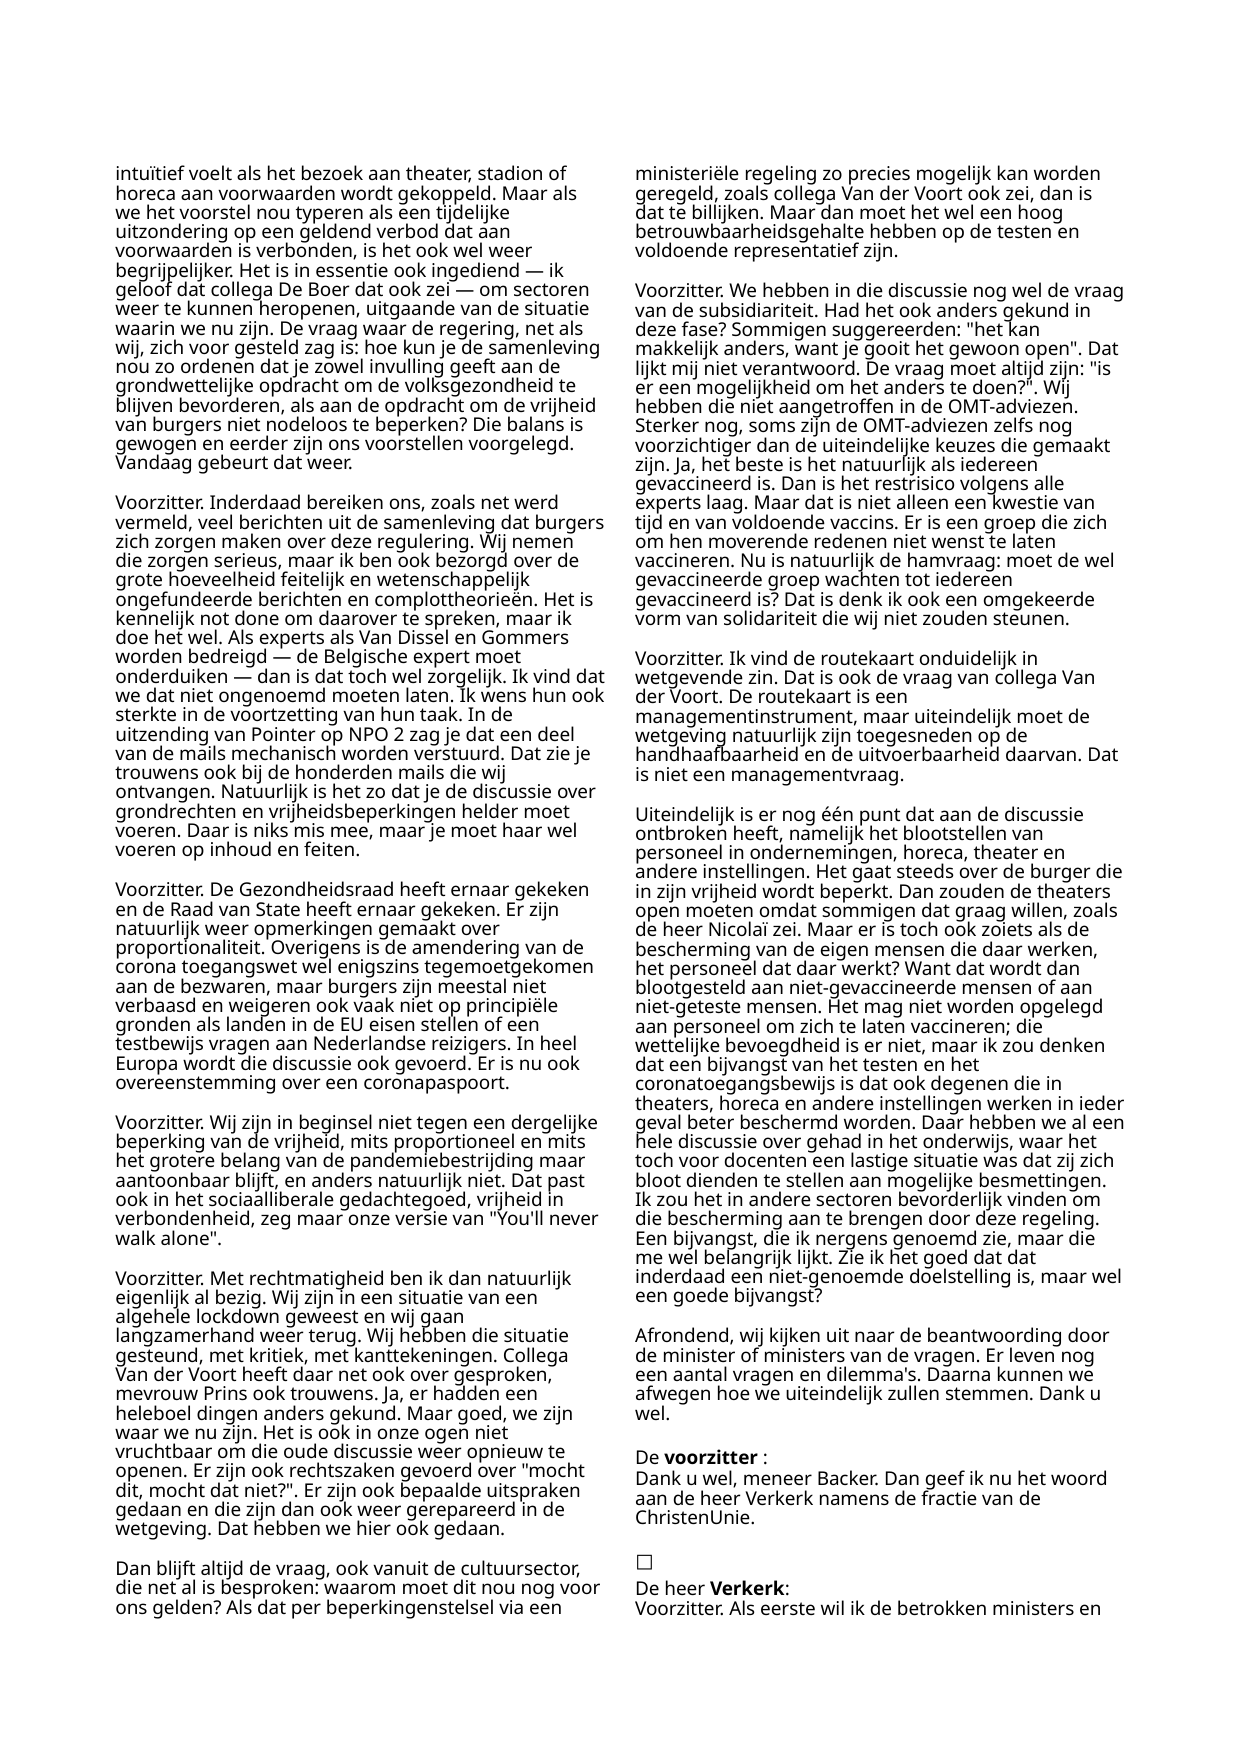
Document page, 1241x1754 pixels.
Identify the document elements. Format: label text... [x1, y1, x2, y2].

text ministeriële regeling zo precies mogelijk kan worden geregeld, zoals collega Van der Voort ook zei, dan is dat te billijken. Maar dan moet het wel een hoog betrouwbaarheidsgehalte hebben op de testen en voldoende representatief zijn. [635, 165, 1125, 262]
text intuïtief voelt als het bezoek aan theater, stadion of horeca aan voorwaarden wordt gekoppeld. Maar als we het voorstel nou typeren als een tijdelijke uitzondering op een geldend verbod dat aan voorwaarden is verbonden, is het ook wel weer begrijpelijker. Het is in essentie ook ingediend — ik geloof dat collega De Boer dat ook zei — om sectoren weer te kunnen heropenen, uitgaande van de situatie waarin we nu zijn. De vraag waar de regering, net als wij, zich voor gesteld zag is: hoe kun je de samenleving nou zo ordenen dat je zowel invulling geeft aan de grondwettelijke opdracht om de volksgezondheid te blijven bevorderen, als aan de opdracht om de vrijheid van burgers niet nodeloos te beperken? Die balans is gewogen en eerder zijn ons voorstellen voorgelegd. Vandaag gebeurt dat weer. [115, 165, 605, 474]
text Voorzitter. We hebben in die discussie nog wel de vraag van de subsidiariteit. Had het ook anders gekund in deze fase? Sommigen suggereerden: "het kan makkelijk anders, want je gooit het gewoon open". Dat lijkt mij niet verantwoord. De vraag moet altijd zijn: "is er een mogelijkheid om het anders te doen?". Wij hebben die niet aangetroffen in de OMT-adviezen. Sterker nog, soms zijn de OMT-adviezen zelfs nog voorzichtiger dan de uiteindelijke keuzes die gemaakt zijn. Ja, het beste is het natuurlijk als iedereen gevaccineerd is. Dan is het restrisico volgens alle experts laag. Maar dat is niet alleen een kwestie van tijd en van voldoende vaccins. Er is een groep die zich om hen moverende redenen niet wenst te laten vaccineren. Nu is natuurlijk de hamvraag: moet de wel gevaccineerde groep wachten tot iedereen gevaccineerd is? Dat is denk ik ook een omgekeerde vorm van solidariteit die wij niet zouden steunen. [635, 282, 1125, 629]
text Voorzitter. Wij zijn in beginsel niet tegen een dergelijke beperking van de vrijheid, mits proportioneel en mits het grotere belang van de pandemiebestrijding maar aantoonbaar blijft, en anders natuurlijk niet. Dat past ook in het sociaalliberale gedachtegoed, vrijheid in verbondenheid, zeg maar onze versie van "You'll never walk alone". [115, 1114, 605, 1249]
text Voorzitter. De Gezondheidsraad heeft ernaar gekeken en de Raad van State heeft ernaar gekeken. Er zijn natuurlijk weer opmerkingen gemaakt over proportionaliteit. Overigens is de amendering van de corona toegangswet wel enigszins tegemoetgekomen aan de bezwaren, maar burgers zijn meestal niet verbaasd en weigeren ook vaak niet op principiële gronden als landen in de EU eisen stellen of een testbewijs vragen aan Nederlandse reizigers. In heel Europa wordt die discussie ook gevoerd. Er is nu ook overeenstemming over een coronapaspoort. [115, 881, 605, 1093]
text De heer Verkerk: [635, 1575, 1125, 1600]
text Voorzitter. Ik vind de routekaart onduidelijk in wetgevende zin. Dat is ook de vraag van collega Van der Voort. De routekaart is een managementinstrument, maar uiteindelijk moet de wetgeving natuurlijk zijn toegesneden op de handhaafbaarheid en de uitvoerbaarheid daarvan. Dat is niet een managementvraag. [635, 650, 1125, 785]
text Dank u wel, meneer Backer. Dan geef ik nu het woord aan de heer Verkerk namens de fractie van de ChristenUnie. [635, 1470, 1125, 1528]
text Voorzitter. Met rechtmatigheid ben ik dan natuurlijk eigenlijk al bezig. Wij zijn in een situatie van een algehele lockdown geweest en wij gaan langzamerhand weer terug. Wij hebben die situatie gesteund, met kritiek, met kanttekeningen. Collega Van der Voort heeft daar net ook over gesproken, mevrouw Prins ook trouwens. Ja, er hadden een heleboel dingen anders gekund. Maar goed, we zijn waar we nu zijn. Het is ook in onze ogen niet vruchtbaar om die oude discussie weer opnieuw te openen. Er zijn ook rechtszaken gevoerd over "mocht dit, mocht dat niet?". Er zijn ook bepaalde uitspraken gedaan en die zijn dan ook weer gerepareerd in de wetgeving. Dat hebben we hier ook gedaan. [115, 1269, 605, 1539]
text Afrondend, wij kijken uit naar de beantwoording door de minister of ministers van de vragen. Er leven nog een aantal vragen en dilemma's. Daarna kunnen we afwegen hoe we uiteindelijk zullen stemmen. Dank u wel. [635, 1327, 1125, 1424]
text Uiteindelijk is er nog één punt dat aan de discussie ontbroken heeft, namelijk het blootstellen van personeel in ondernemingen, horeca, theater en andere instellingen. Het gaat steeds over de burger die in zijn vrijheid wordt beperkt. Dan zouden de theaters open moeten omdat sommigen dat graag willen, zoals de heer Nicolaï zei. Maar er is toch ook zoiets als de bescherming van de eigen mensen die daar werken, het personeel dat daar werkt? Want dat wordt dan blootgesteld aan niet-gevaccineerde mensen of aan niet-geteste mensen. Het mag niet worden opgelegd aan personeel om zich te laten vaccineren; die wettelijke bevoegdheid is er niet, maar ik zou denken dat een bijvangst van het testen en het coronatoegangsbewijs is dat ook degenen die in theaters, horeca en andere instellingen werken in ieder geval beter beschermd worden. Daar hebben we al een hele discussie over gehad in het onderwijs, waar het toch voor docenten een lastige situatie was dat zij zich bloot dienden te stellen aan mogelijke besmettingen. Ik zou het in andere sectoren bevorderlijk vinden om die bescherming aan te brengen door deze regeling. Een bijvangst, die ik nergens genoemd zie, maar die me wel belangrijk lijkt. Zie ik het goed dat dat inderdaad een niet-genoemde doelstelling is, maar wel een goede bijvangst? [635, 806, 1125, 1307]
text ⬜ [635, 1549, 1125, 1575]
text Dan blijft altijd de vraag, ook vanuit de cultuursector, die net al is besproken: waarom moet dit nou nog voor ons gelden? Als dat per beperkingenstelsel via een [115, 1560, 605, 1618]
text Voorzitter. Inderdaad bereiken ons, zoals net werd vermeld, veel berichten uit de samenleving dat burgers zich zorgen maken over deze regulering. Wij nemen die zorgen serieus, maar ik ben ook bezorgd over de grote hoeveelheid feitelijk en wetenschappelijk ongefundeerde berichten en complottheorieën. Het is kennelijk not done om daarover te spreken, maar ik doe het wel. Als experts als Van Dissel en Gommers worden bedreigd — de Belgische expert moet onderduiken — dan is dat toch wel zorgelijk. Ik vind dat we dat niet ongenoemd moeten laten. Ik wens hun ook sterkte in de voortzetting van hun taak. In de uitzending van Pointer op NPO 2 zag je dat een deel van de mails mechanisch worden verstuurd. Dat zie je trouwens ook bij de honderden mails die wij ontvangen. Natuurlijk is het zo dat je de discussie over grondrechten en vrijheidsbeperkingen helder moet voeren. Daar is niks mis mee, maar je moet haar wel voeren op inhoud en feiten. [115, 494, 605, 861]
text Voorzitter. Als eerste wil ik de betrokken ministers en [635, 1600, 1125, 1620]
text De voorzitter : [635, 1444, 1125, 1470]
